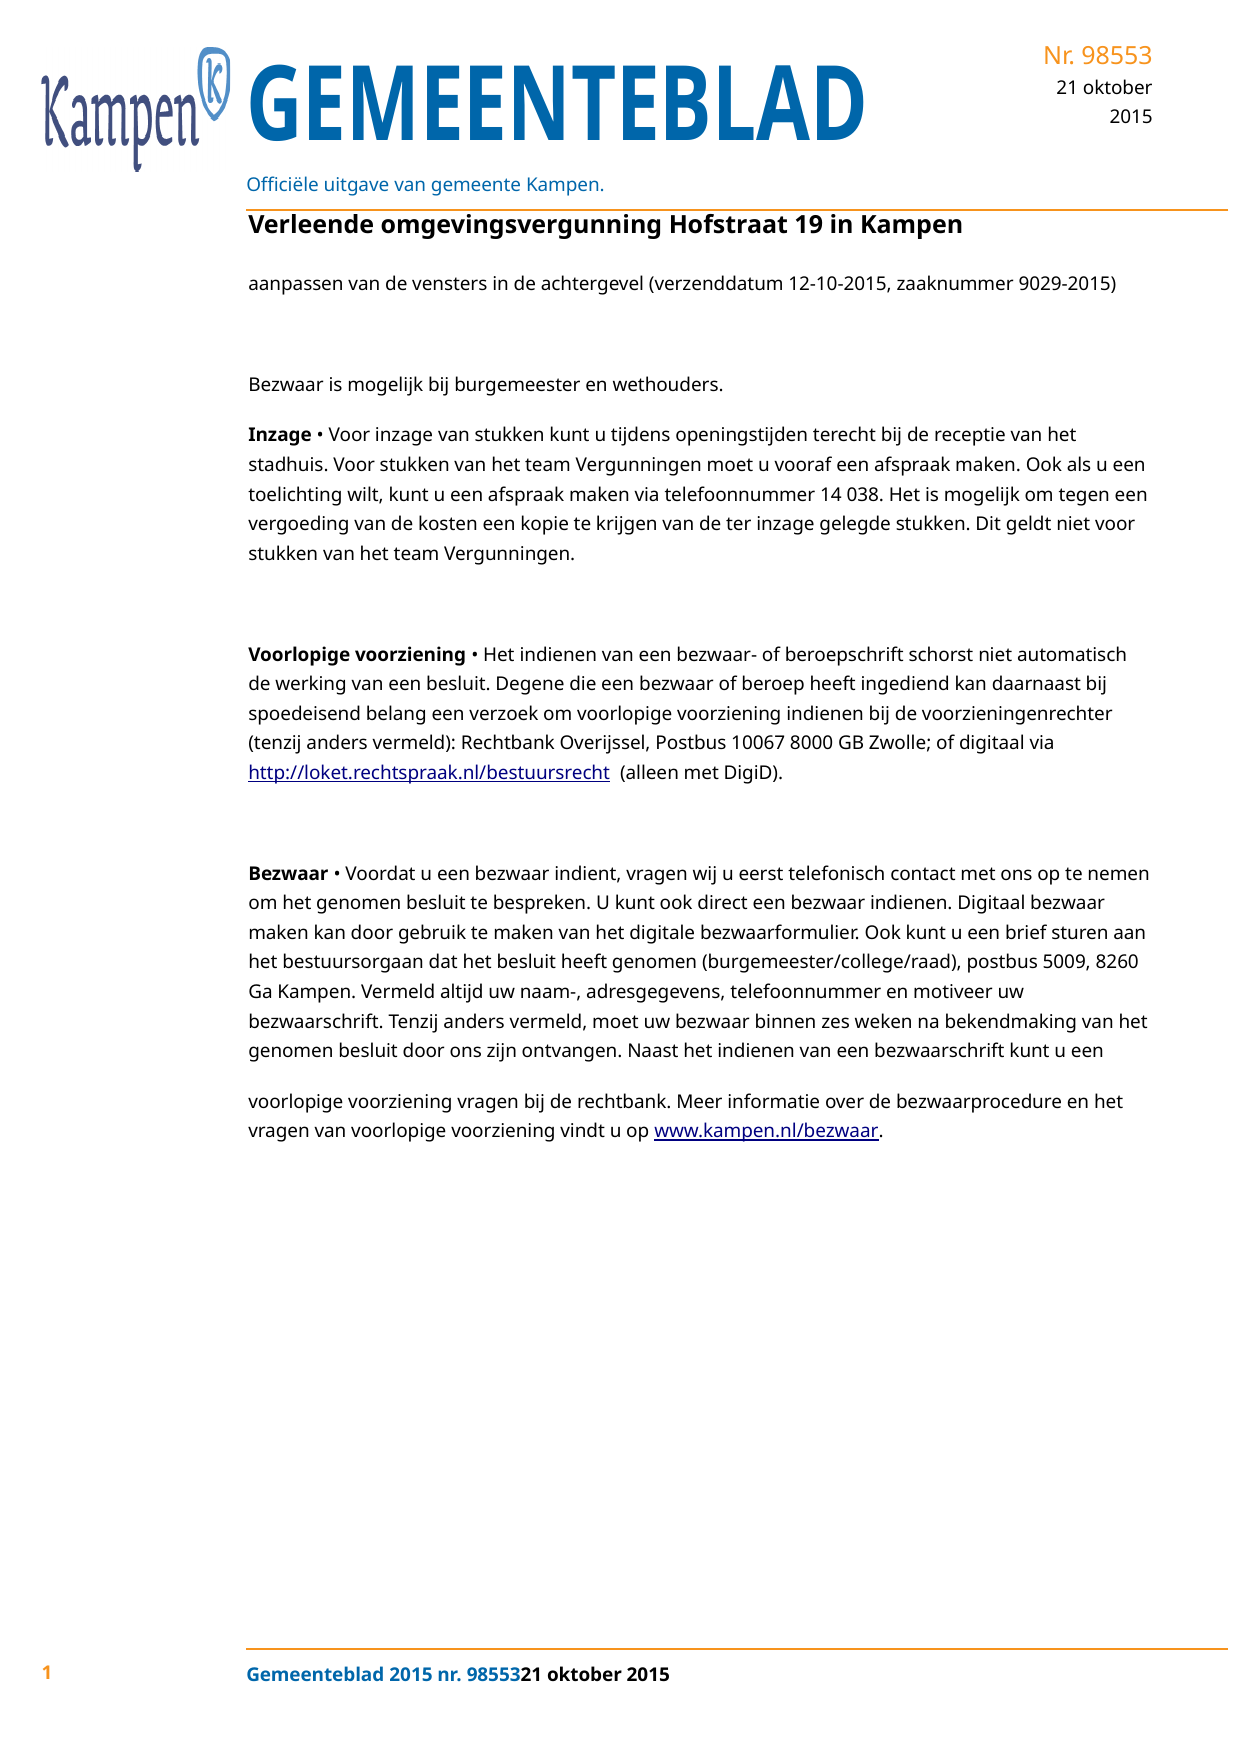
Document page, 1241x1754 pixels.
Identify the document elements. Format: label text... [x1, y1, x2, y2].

text aanpassen van de vensters in de achtergevel (verzenddatum 12-10-2015, zaaknummer 9029-2015) [248, 270, 1152, 296]
text Bezwaar is mogelijk bij burgemeester en wethouders. [248, 371, 1152, 397]
text Bezwaar • Voordat u een bezwaar indient, vragen wij u eerst telefonisch contact met ons op te nemen om het genomen besluit te bespreken. U kunt ook direct een bezwaar indienen. Digitaal bezwaar maken kan door gebruik te maken van het digitale bezwaarformulier. Ook kunt u een brief sturen aan het bestuursorgaan dat het besluit heeft genomen (burgemeester/college/raad), postbus 5009, 8260 Ga Kampen. Vermeld altijd uw naam-, adresgegevens, telefoonnummer en motiveer uw bezwaarschrift. Tenzij anders vermeld, moet uw bezwaar binnen zes weken na bekendmaking van het genomen besluit door ons zijn ontvangen. Naast het indienen van een bezwaarschrift kunt u een [248, 860, 1152, 1063]
text Verleende omgevingsvergunning Hofstraat 19 in Kampen [248, 211, 1152, 241]
text voorlopige voorziening vragen bij de rechtbank. Meer informatie over de bezwaarprocedure en het vragen van voorlopige voorziening vindt u op www.kampen.nl/bezwaar. [248, 1088, 1152, 1143]
picture [41, 47, 231, 172]
text Voorlopige voorziening • Het indienen van een bezwaar- of beroepschrift schorst niet automatisch de werking van een besluit. Degene die een bezwaar of beroep heeft ingediend kan daarnaast bij spoedeisend belang een verzoek om voorlopige voorziening indienen bij de voorzieningenrechter (tenzij anders vermeld): Rechtbank Overijssel, Postbus 10067 8000 GB Zwolle; of digitaal via http://loket.rechtspraak.nl/bestuursrecht (alleen met DigiD). [248, 641, 1152, 785]
text Inzage • Voor inzage van stukken kunt u tijdens openingstijden terecht bij de receptie van het stadhuis. Voor stukken van het team Vergunningen moet u vooraf een afspraak maken. Ook als u een toelichting wilt, kunt u een afspraak maken via telefoonnummer 14 038. Het is mogelijk om tegen een vergoeding van de kosten een kopie te krijgen van de ter inzage gelegde stukken. Dit geldt niet voor stukken van het team Vergunningen. [248, 422, 1152, 566]
